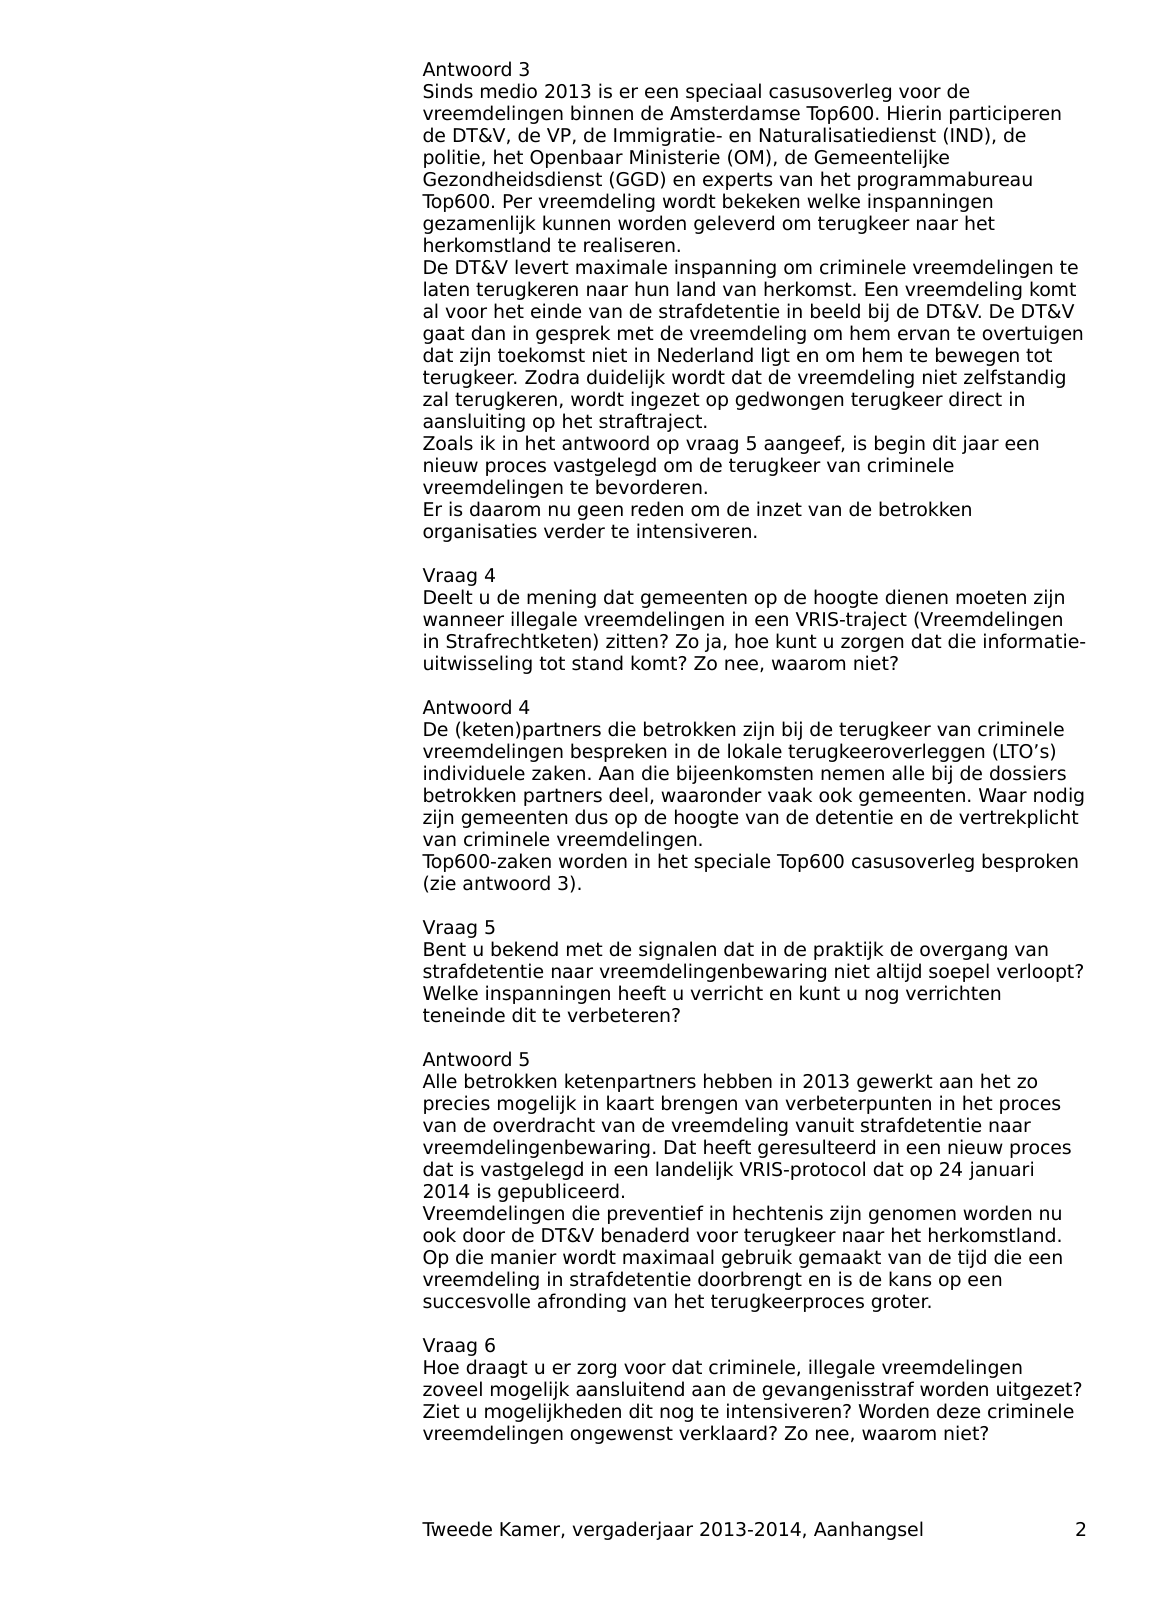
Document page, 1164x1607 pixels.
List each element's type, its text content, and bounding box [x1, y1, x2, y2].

text Zoals ik in het antwoord op vraag 5 aangeef, is begin dit jaar een nieuw proces vastgelegd om de terugkeer van criminele vreemdelingen te bevorderen. [422, 433, 1087, 499]
text Top600-zaken worden in het speciale Top600 casusoverleg besproken (zie antwoord 3). [422, 851, 1087, 895]
text De (keten)partners die betrokken zijn bij de terugkeer van criminele vreemdelingen bespreken in de lokale terugkeeroverleggen (LTO’s) individuele zaken. Aan die bijeenkomsten nemen alle bij de dossiers betrokken partners deel, waaronder vaak ook gemeenten. Waar nodig zijn gemeenten dus op de hoogte van de detentie en de vertrekplicht van criminele vreemdelingen. [422, 719, 1087, 851]
text Deelt u de mening dat gemeenten op de hoogte dienen moeten zijn wanneer illegale vreemdelingen in een VRIS-traject (Vreemdelingen in Strafrechtketen) zitten? Zo ja, hoe kunt u zorgen dat die informatie-uitwisseling tot stand komt? Zo nee, waarom niet? [422, 587, 1087, 675]
text Hoe draagt u er zorg voor dat criminele, illegale vreemdelingen zoveel mogelijk aansluitend aan de gevangenisstraf worden uitgezet? Ziet u mogelijkheden dit nog te intensiveren? Worden deze criminele vreemdelingen ongewenst verklaard? Zo nee, waarom niet? [422, 1357, 1087, 1445]
text Vreemdelingen die preventief in hechtenis zijn genomen worden nu ook door de DT&V benaderd voor terugkeer naar het herkomstland. Op die manier wordt maximaal gebruik gemaakt van de tijd die een vreemdeling in strafdetentie doorbrengt en is de kans op een succesvolle afronding van het terugkeerproces groter. [422, 1203, 1087, 1313]
text Er is daarom nu geen reden om de inzet van de betrokken organisaties verder te intensiveren. [422, 499, 1087, 543]
text De DT&V levert maximale inspanning om criminele vreemdelingen te laten terugkeren naar hun land van herkomst. Een vreemdeling komt al voor het einde van de strafdetentie in beeld bij de DT&V. De DT&V gaat dan in gesprek met de vreemdeling om hem ervan te overtuigen dat zijn toekomst niet in Nederland ligt en om hem te bewegen tot terugkeer. Zodra duidelijk wordt dat de vreemdeling niet zelfstandig zal terugkeren, wordt ingezet op gedwongen terugkeer direct in aansluiting op het straftraject. [422, 257, 1087, 433]
text Antwoord 4 [422, 697, 1087, 719]
text Vraag 5 [422, 917, 1087, 939]
text Alle betrokken ketenpartners hebben in 2013 gewerkt aan het zo precies mogelijk in kaart brengen van verbeterpunten in het proces van de overdracht van de vreemdeling vanuit strafdetentie naar vreemdelingenbewaring. Dat heeft geresulteerd in een nieuw proces dat is vastgelegd in een landelijk VRIS-protocol dat op 24 januari 2014 is gepubliceerd. [422, 1071, 1087, 1203]
text Vraag 6 [422, 1335, 1087, 1357]
text Bent u bekend met de signalen dat in de praktijk de overgang van strafdetentie naar vreemdelingenbewaring niet altijd soepel verloopt? Welke inspanningen heeft u verricht en kunt u nog verrichten teneinde dit te verbeteren? [422, 939, 1087, 1027]
text Vraag 4 [422, 565, 1087, 587]
text Antwoord 3 [422, 59, 1087, 81]
text Sinds medio 2013 is er een speciaal casusoverleg voor de vreemdelingen binnen de Amsterdamse Top600. Hierin participeren de DT&V, de VP, de Immigratie- en Naturalisatiedienst (IND), de politie, het Openbaar Ministerie (OM), de Gemeentelijke Gezondheidsdienst (GGD) en experts van het programmabureau Top600. Per vreemdeling wordt bekeken welke inspanningen gezamenlijk kunnen worden geleverd om terugkeer naar het herkomstland te realiseren. [422, 81, 1087, 257]
text Antwoord 5 [422, 1049, 1087, 1071]
